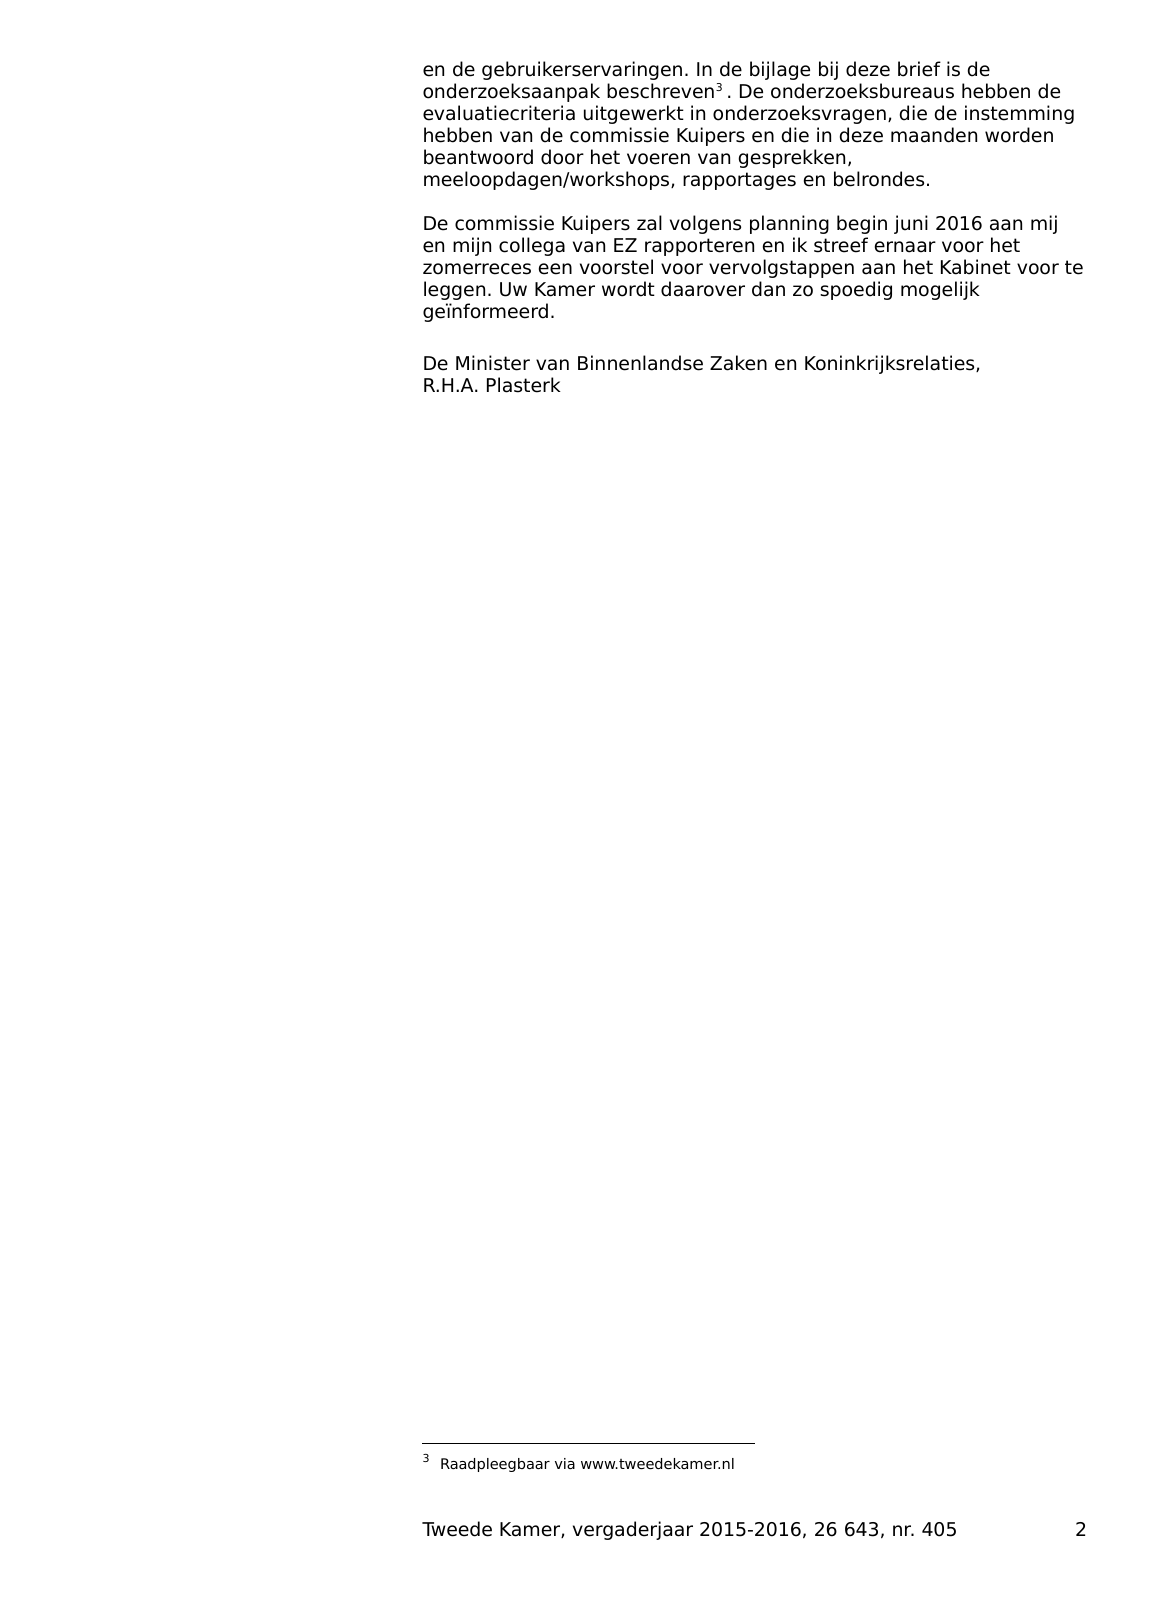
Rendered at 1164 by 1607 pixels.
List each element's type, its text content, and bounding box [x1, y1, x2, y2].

text en de gebruikerservaringen. In de bijlage bij deze brief is de onderzoeksaanpak beschreven. De onderzoeksbureaus hebben de evaluatiecriteria uitgewerkt in onderzoeksvragen, die de instemming hebben van de commissie Kuipers en die in deze maanden worden beantwoord door het voeren van gesprekken, meeloopdagen/workshops, rapportages en belrondes. [422, 59, 1087, 191]
text De Minister van Binnenlandse Zaken en Koninkrijksrelaties, R.H.A. Plasterk [422, 353, 1087, 397]
text De commissie Kuipers zal volgens planning begin juni 2016 aan mij en mijn collega van EZ rapporteren en ik streef ernaar voor het zomerreces een voorstel voor vervolgstappen aan het Kabinet voor te leggen. Uw Kamer wordt daarover dan zo spoedig mogelijk geïnformeerd. [422, 213, 1087, 323]
text Raadpleegbaar via www.tweedekamer.nl [422, 1452, 1087, 1474]
